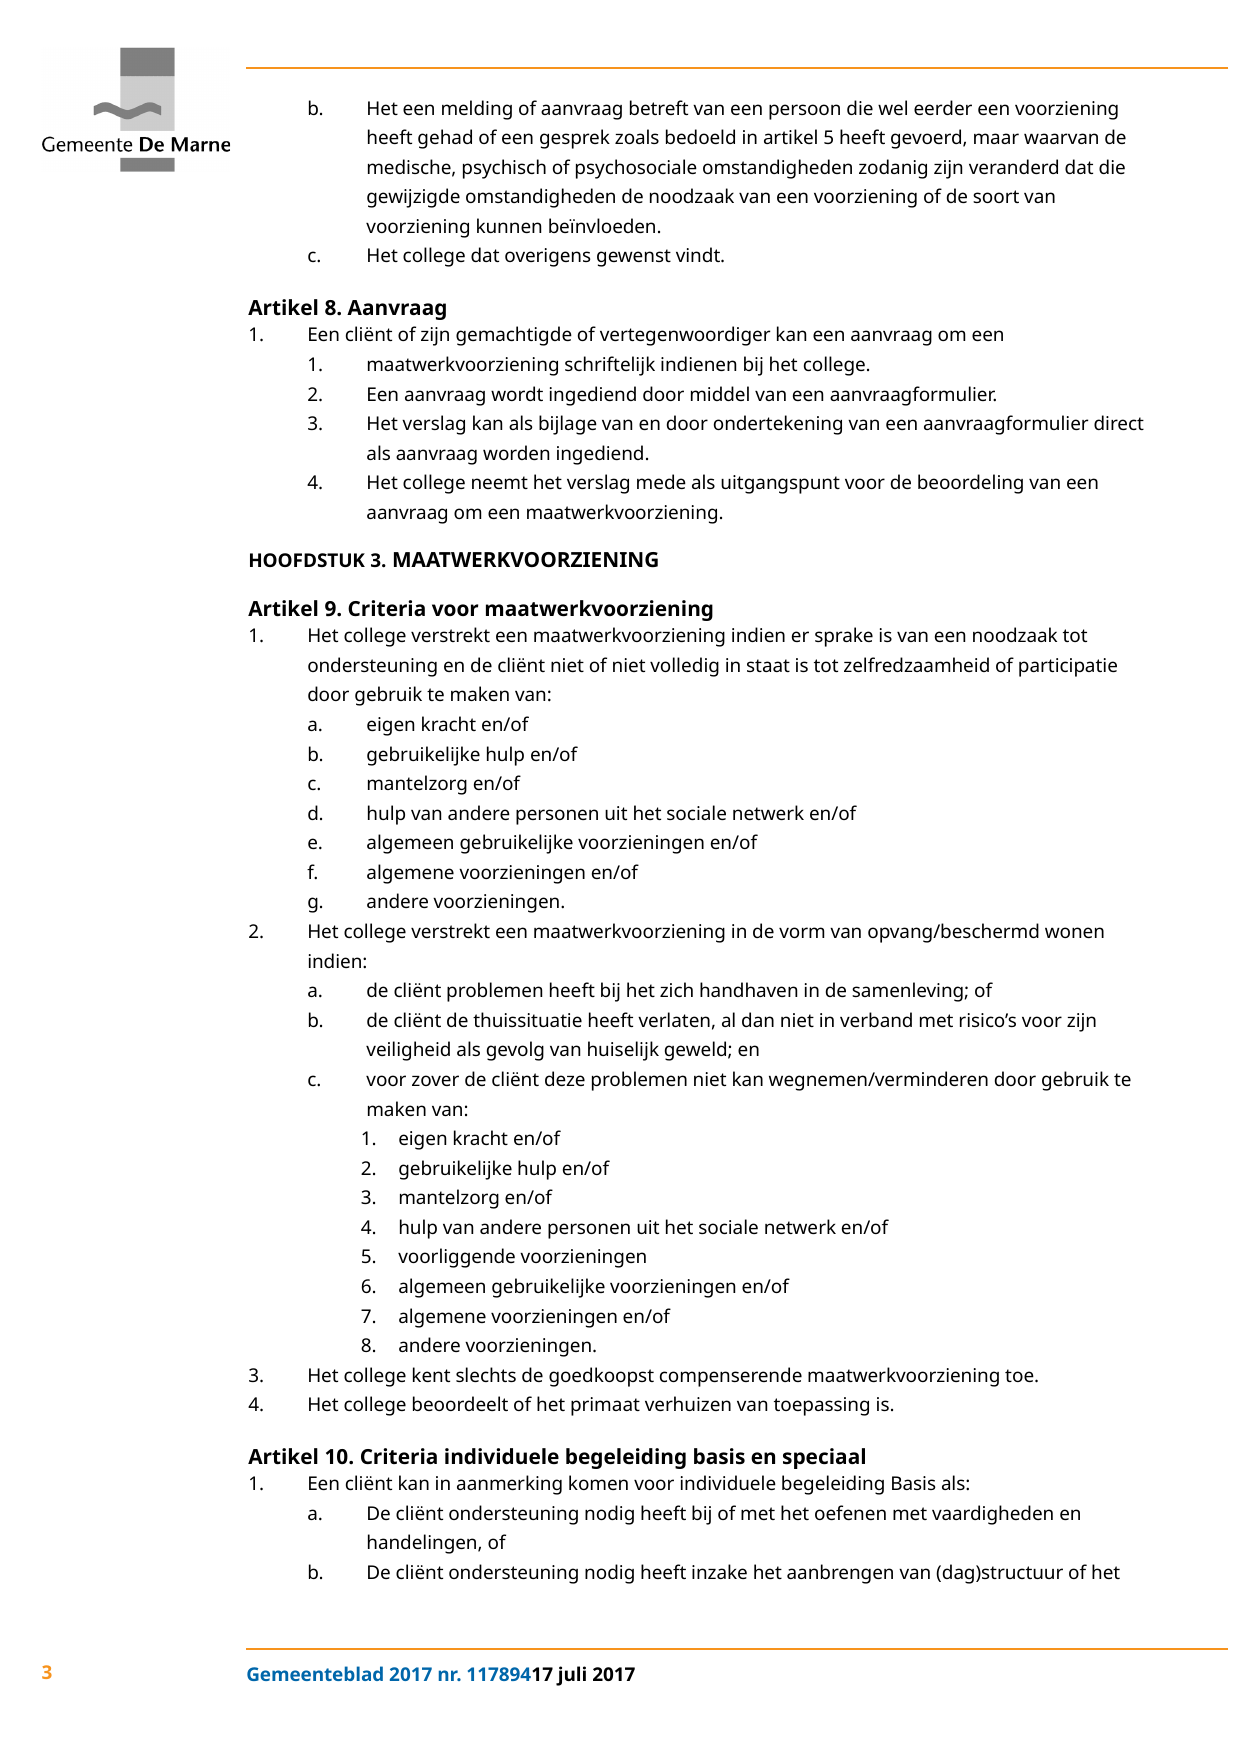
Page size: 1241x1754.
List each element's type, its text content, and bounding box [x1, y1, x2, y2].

list Het college verstrekt een maatwerkvoorziening in de vorm van opvang/beschermd wonen indien: [248, 918, 1152, 973]
text HOOFDSTUK 3. MAATWERKVOORZIENING [248, 545, 1152, 573]
list Het verslag kan als bijlage van en door ondertekening van een aanvraagformulier direct als aanvraag worden ingediend. [307, 410, 1152, 466]
list de cliënt problemen heeft bij het zich handhaven in de samenleving; of [307, 977, 1152, 1003]
list algemene voorzieningen en/of [307, 859, 1152, 885]
list gebruikelijke hulp en/of [361, 1155, 1152, 1181]
list Het college neemt het verslag mede als uitgangspunt voor de beoordeling van een aanvraag om een maatwerkvoorziening. [307, 469, 1152, 525]
list gebruikelijke hulp en/of [307, 741, 1152, 766]
list Het college beoordeelt of het primaat verhuizen van toepassing is. [248, 1392, 1152, 1417]
list Het college verstrekt een maatwerkvoorziening indien er sprake is van een noodzaak tot ondersteuning en de cliënt niet of niet volledig in staat is tot zelfredzaamheid of participatie door gebruik te maken van: [248, 622, 1152, 707]
list eigen kracht en/of [307, 711, 1152, 737]
list mantelzorg en/of [307, 770, 1152, 796]
list Het college kent slechts de goedkoopst compenserende maatwerkvoorziening toe. [248, 1362, 1152, 1388]
list mantelzorg en/of [361, 1184, 1152, 1210]
list andere voorzieningen. [307, 889, 1152, 914]
text Artikel 10. Criteria individuele begeleiding basis en speciaal [248, 1442, 1152, 1470]
list Het een melding of aanvraag betreft van een persoon die wel eerder een voorziening heeft gehad of een gesprek zoals bedoeld in artikel 5 heeft gevoerd, maar waarvan de medische, psychisch of psychosociale omstandigheden zodanig zijn veranderd dat die gewijzigde omstandigheden de noodzaak van een voorziening of de soort van voorziening kunnen beïnvloeden. [307, 95, 1152, 239]
list De cliënt ondersteuning nodig heeft bij of met het oefenen met vaardigheden en handelingen, of [307, 1500, 1152, 1555]
list andere voorzieningen. [361, 1332, 1152, 1358]
list hulp van andere personen uit het sociale netwerk en/of [361, 1214, 1152, 1240]
list algemene voorzieningen en/of [361, 1303, 1152, 1328]
text Artikel 8. Aanvraag [248, 293, 1152, 322]
list maatwerkvoorziening schriftelijk indienen bij het college. [307, 351, 1152, 377]
picture [41, 47, 231, 172]
list eigen kracht en/of [361, 1125, 1152, 1151]
list de cliënt de thuissituatie heeft verlaten, al dan niet in verband met risico’s voor zijn veiligheid als gevolg van huiselijk geweld; en [307, 1007, 1152, 1062]
list Een cliënt kan in aanmerking komen voor individuele begeleiding Basis als: [248, 1470, 1152, 1496]
list De cliënt ondersteuning nodig heeft inzake het aanbrengen van (dag)structuur of het [307, 1559, 1152, 1585]
list algemeen gebruikelijke voorzieningen en/of [361, 1273, 1152, 1299]
list voor zover de cliënt deze problemen niet kan wegnemen/verminderen door gebruik te maken van: [307, 1066, 1152, 1121]
list voorliggende voorzieningen [361, 1244, 1152, 1269]
text Artikel 9. Criteria voor maatwerkvoorziening [248, 594, 1152, 622]
list algemeen gebruikelijke voorzieningen en/of [307, 829, 1152, 855]
list hulp van andere personen uit het sociale netwerk en/of [307, 800, 1152, 826]
list Het college dat overigens gewenst vindt. [307, 243, 1152, 268]
list Een aanvraag wordt ingediend door middel van een aanvraagformulier. [307, 381, 1152, 406]
list Een cliënt of zijn gemachtigde of vertegenwoordiger kan een aanvraag om een [248, 322, 1152, 347]
